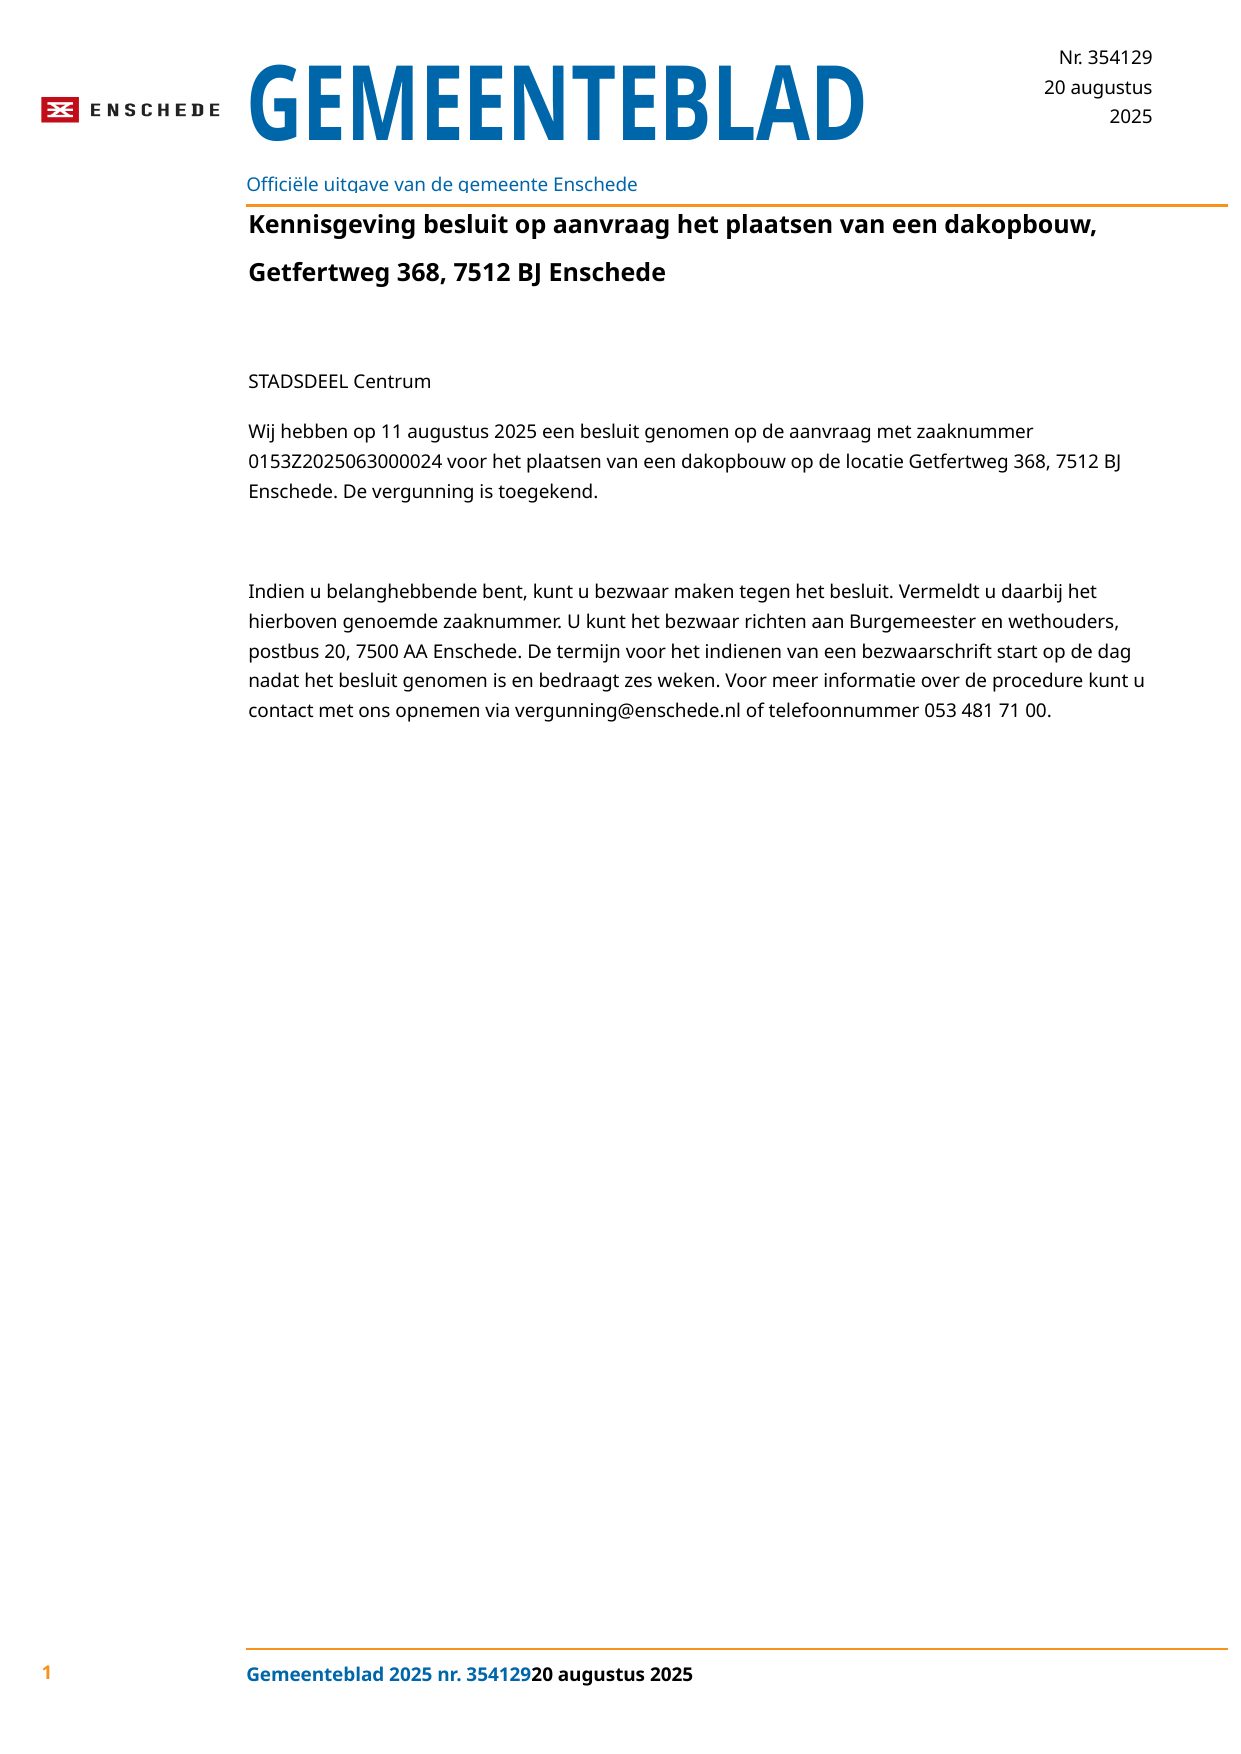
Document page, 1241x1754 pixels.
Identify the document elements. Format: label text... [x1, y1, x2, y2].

text Kennisgeving besluit op aanvraag het plaatsen van een dakopbouw, Getfertweg 368, 7512 BJ Enschede [248, 207, 1152, 288]
picture [41, 47, 231, 172]
text Wij hebben op 11 augustus 2025 een besluit genomen op de aanvraag met zaaknummer 0153Z2025063000024 voor het plaatsen van een dakopbouw op de locatie Getfertweg 368, 7512 BJ Enschede. De vergunning is toegekend. [248, 419, 1152, 504]
text Indien u belanghebbende bent, kunt u bezwaar maken tegen het besluit. Vermeldt u daarbij het hierboven genoemde zaaknummer. U kunt het bezwaar richten aan Burgemeester en wethouders, postbus 20, 7500 AA Enschede. De termijn voor het indienen van een bezwaarschrift start op de dag nadat het besluit genomen is en bedraagt zes weken. Voor meer informatie over de procedure kunt u contact met ons opnemen via vergunning@enschede.nl of telefoonnummer 053 481 71 00. [248, 579, 1152, 723]
text STADSDEEL Centrum [248, 368, 1152, 394]
